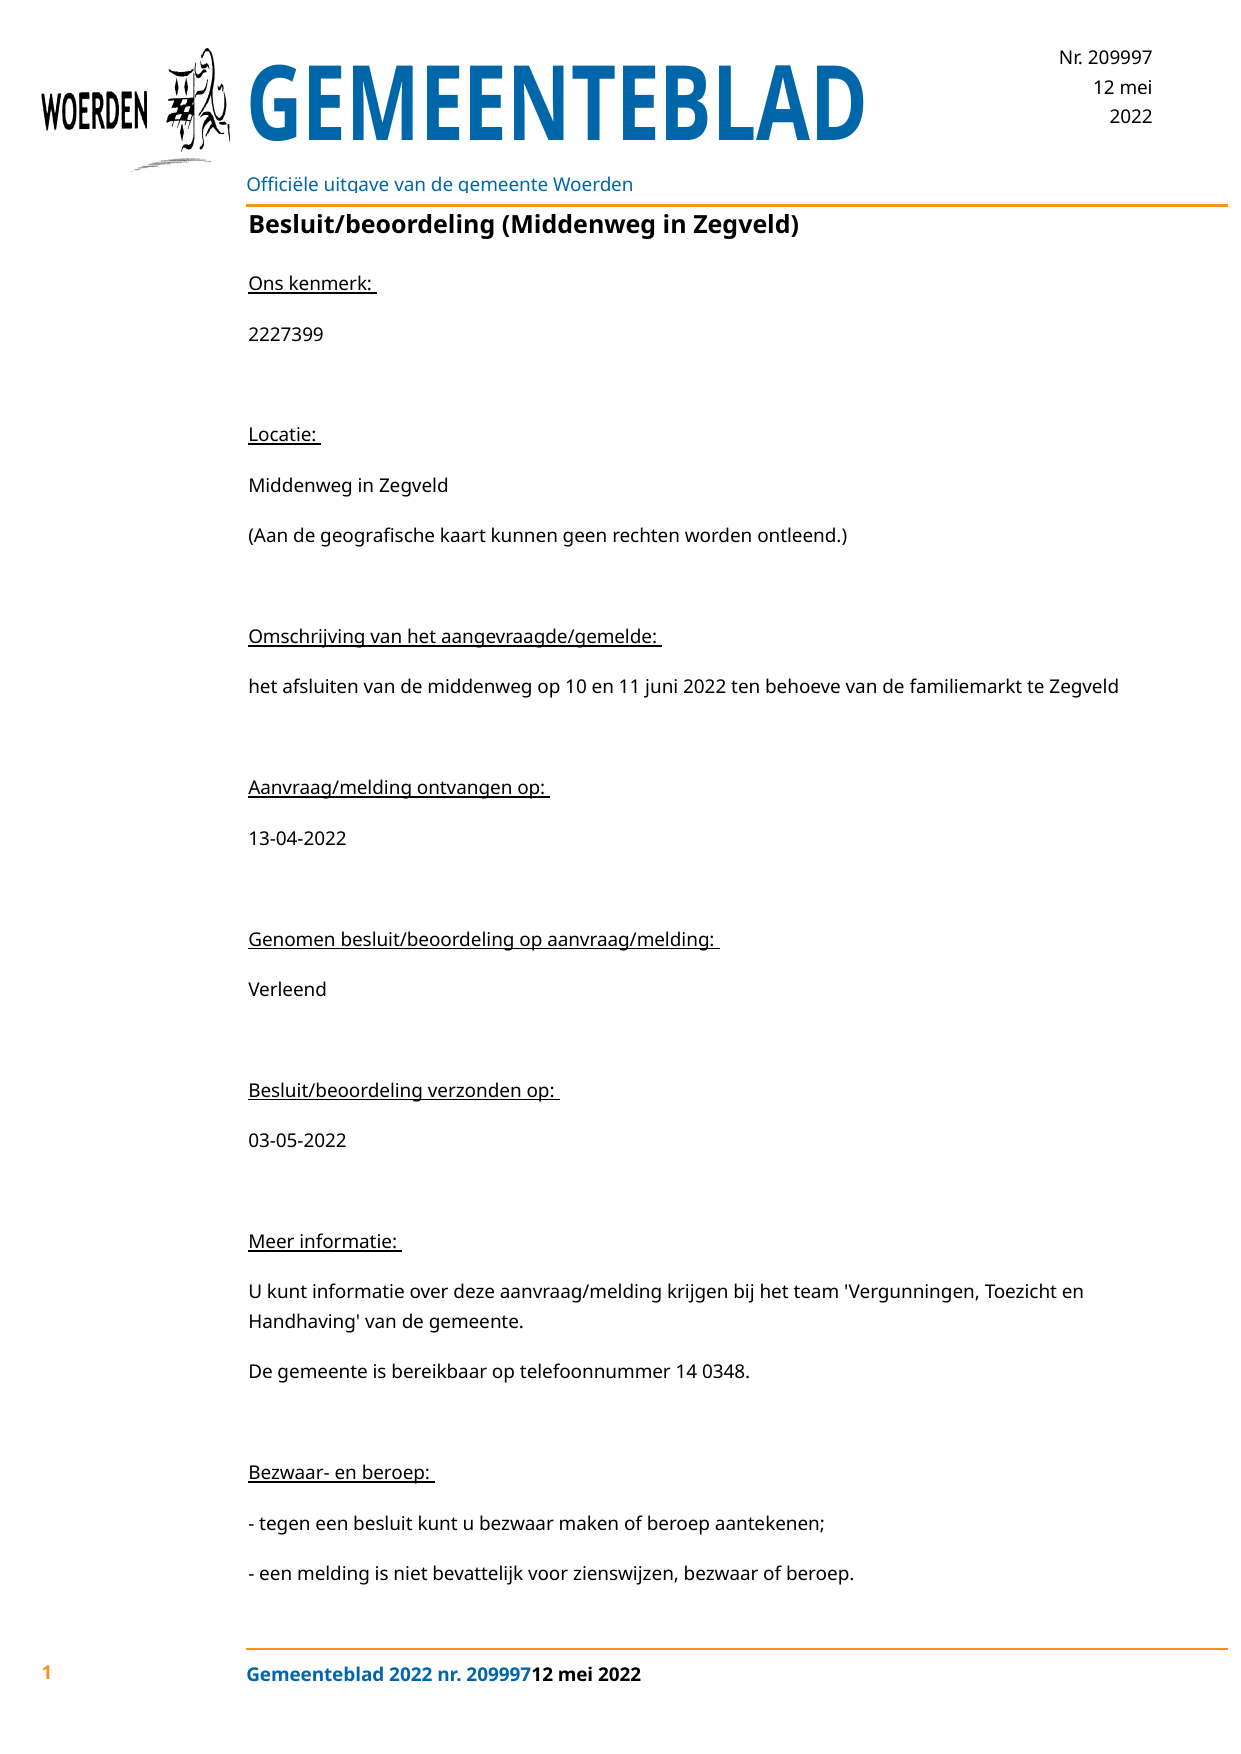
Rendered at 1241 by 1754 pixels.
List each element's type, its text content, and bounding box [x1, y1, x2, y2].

text Besluit/beoordeling (Middenweg in Zegveld) [248, 207, 1152, 241]
text Locatie: [248, 422, 1152, 447]
text - tegen een besluit kunt u bezwaar maken of beroep aantekenen; [248, 1510, 1152, 1536]
text 13-04-2022 [248, 825, 1152, 851]
text Meer informatie: [248, 1228, 1152, 1254]
text (Aan de geografische kaart kunnen geen rechten worden ontleend.) [248, 522, 1152, 548]
text Genomen besluit/beoordeling op aanvraag/melding: [248, 926, 1152, 951]
text Ons kenmerk: [248, 270, 1152, 296]
text Middenweg in Zegveld [248, 472, 1152, 498]
text 03-05-2022 [248, 1127, 1152, 1153]
text Verleend [248, 976, 1152, 1002]
text Omschrijving van het aangevraagde/gemelde: [248, 623, 1152, 649]
text het afsluiten van de middenweg op 10 en 11 juni 2022 ten behoeve van de familiemarkt te Zegveld [248, 674, 1152, 699]
text - een melding is niet bevattelijk voor zienswijzen, bezwaar of beroep. [248, 1560, 1152, 1586]
picture [41, 47, 231, 172]
text De gemeente is bereikbaar op telefoonnummer 14 0348. [248, 1359, 1152, 1384]
text U kunt informatie over deze aanvraag/melding krijgen bij het team 'Vergunningen, Toezicht en Handhaving' van de gemeente. [248, 1279, 1152, 1334]
text 2227399 [248, 321, 1152, 346]
text Besluit/beoordeling verzonden op: [248, 1077, 1152, 1103]
text Aanvraag/melding ontvangen op: [248, 774, 1152, 800]
text Bezwaar- en beroep: [248, 1459, 1152, 1485]
